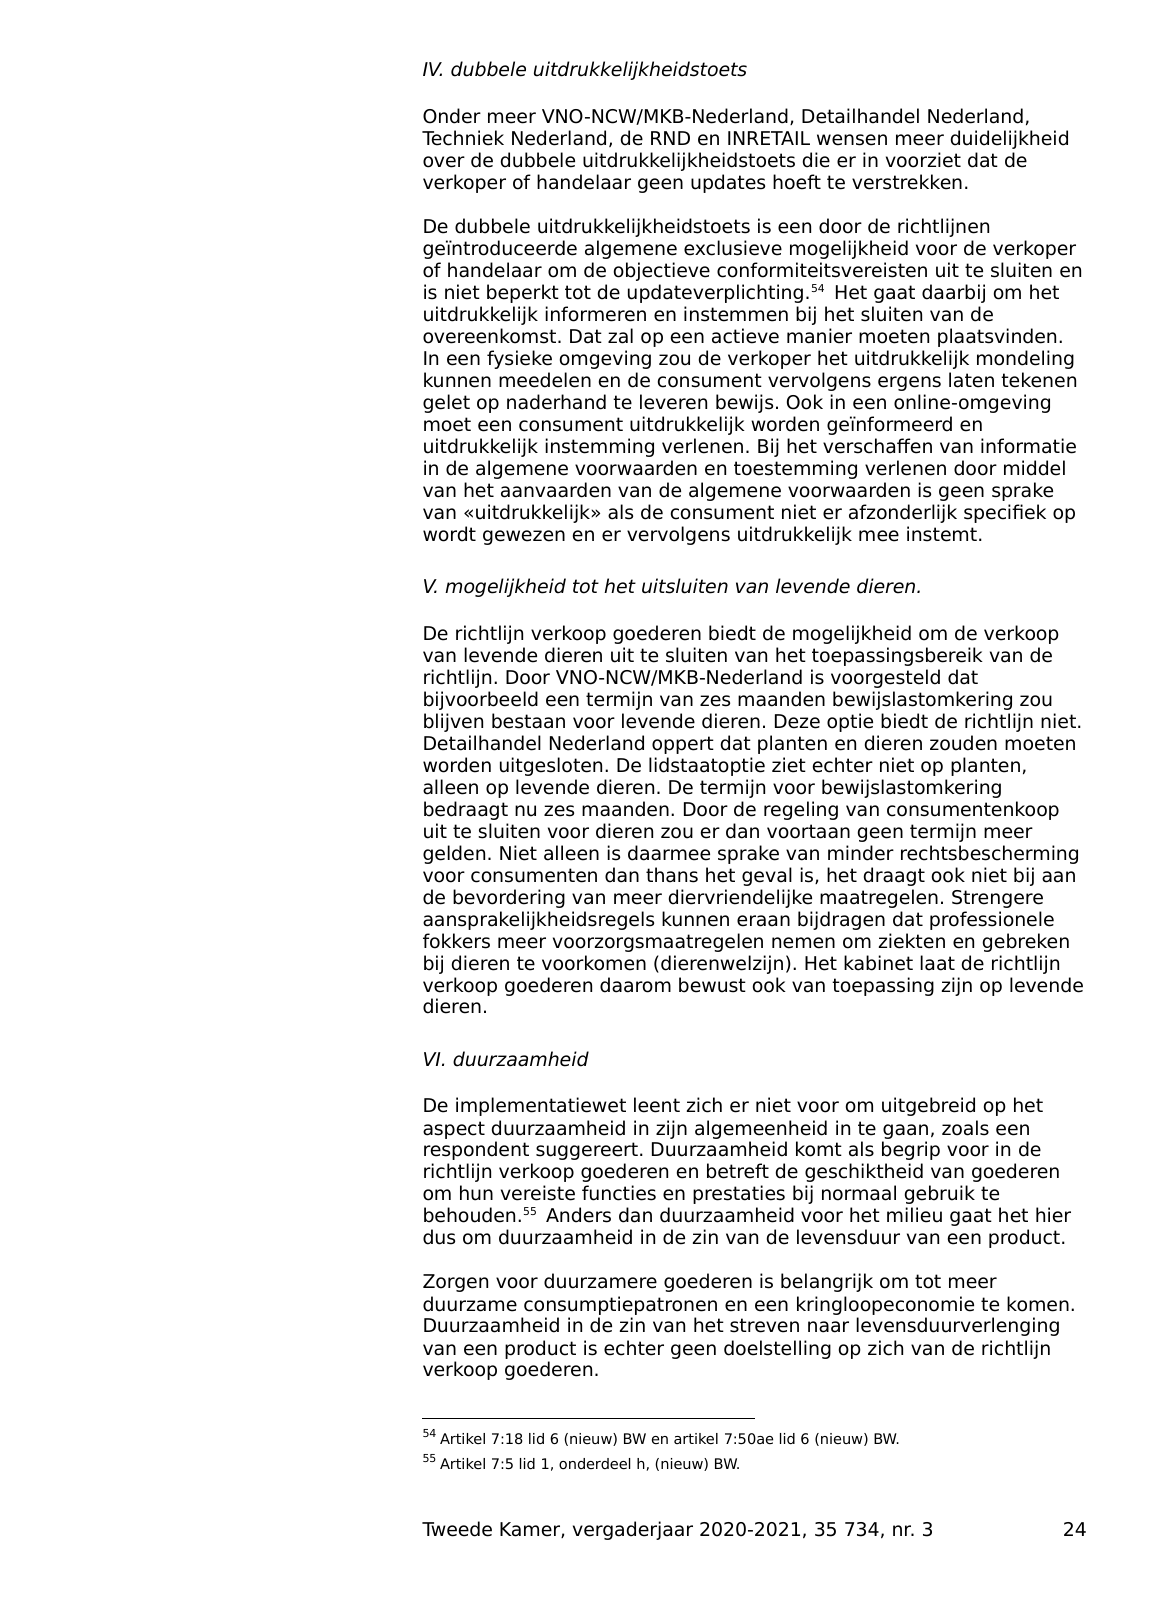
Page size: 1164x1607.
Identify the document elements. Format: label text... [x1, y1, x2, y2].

text Zorgen voor duurzamere goederen is belangrijk om tot meer duurzame consumptiepatronen en een kringloopeconomie te komen. Duurzaamheid in de zin van het streven naar levensduurverlenging van een product is echter geen doelstelling op zich van de richtlijn verkoop goederen. [422, 1271, 1087, 1381]
subtitle IV. dubbele uitdrukkelijkheidstoets [422, 59, 1087, 81]
text De implementatiewet leent zich er niet voor om uitgebreid op het aspect duurzaamheid in zijn algemeenheid in te gaan, zoals een respondent suggereert. Duurzaamheid komt als begrip voor in de richtlijn verkoop goederen en betreft de geschiktheid van goederen om hun vereiste functies en prestaties bij normaal gebruik te behouden. Anders dan duurzaamheid voor het milieu gaat het hier dus om duurzaamheid in de zin van de levensduur van een product. [422, 1095, 1087, 1249]
text De dubbele uitdrukkelijkheidstoets is een door de richtlijnen geïntroduceerde algemene exclusieve mogelijkheid voor de verkoper of handelaar om de objectieve conformiteitsvereisten uit te sluiten en is niet beperkt tot de updateverplichting. Het gaat daarbij om het uitdrukkelijk informeren en instemmen bij het sluiten van de overeenkomst. Dat zal op een actieve manier moeten plaatsvinden. In een fysieke omgeving zou de verkoper het uitdrukkelijk mondeling kunnen meedelen en de consument vervolgens ergens laten tekenen gelet op naderhand te leveren bewijs. Ook in een online-omgeving moet een consument uitdrukkelijk worden geïnformeerd en uitdrukkelijk instemming verlenen. Bij het verschaffen van informatie in de algemene voorwaarden en toestemming verlenen door middel van het aanvaarden van de algemene voorwaarden is geen sprake van «uitdrukkelijk» als de consument niet er afzonderlijk specifiek op wordt gewezen en er vervolgens uitdrukkelijk mee instemt. [422, 216, 1087, 546]
text De richtlijn verkoop goederen biedt de mogelijkheid om de verkoop van levende dieren uit te sluiten van het toepassingsbereik van de richtlijn. Door VNO-NCW/MKB-Nederland is voorgesteld dat bijvoorbeeld een termijn van zes maanden bewijslastomkering zou blijven bestaan voor levende dieren. Deze optie biedt de richtlijn niet. Detailhandel Nederland oppert dat planten en dieren zouden moeten worden uitgesloten. De lidstaatoptie ziet echter niet op planten, alleen op levende dieren. De termijn voor bewijslastomkering bedraagt nu zes maanden. Door de regeling van consumentenkoop uit te sluiten voor dieren zou er dan voortaan geen termijn meer gelden. Niet alleen is daarmee sprake van minder rechtsbescherming voor consumenten dan thans het geval is, het draagt ook niet bij aan de bevordering van meer diervriendelijke maatregelen. Strengere aansprakelijkheidsregels kunnen eraan bijdragen dat professionele fokkers meer voorzorgsmaatregelen nemen om ziekten en gebreken bij dieren te voorkomen (dierenwelzijn). Het kabinet laat de richtlijn verkoop goederen daarom bewust ook van toepassing zijn op levende dieren. [422, 623, 1087, 1018]
subtitle VI. duurzaamheid [422, 1048, 1087, 1070]
text Artikel 7:18 lid 6 (nieuw) BW en artikel 7:50ae lid 6 (nieuw) BW. [422, 1427, 1087, 1449]
text Artikel 7:5 lid 1, onderdeel h, (nieuw) BW. [422, 1452, 1087, 1474]
text Onder meer VNO-NCW/MKB-Nederland, Detailhandel Nederland, Techniek Nederland, de RND en INRETAIL wensen meer duidelijkheid over de dubbele uitdrukkelijkheidstoets die er in voorziet dat de verkoper of handelaar geen updates hoeft te verstrekken. [422, 106, 1087, 194]
subtitle V. mogelijkheid tot het uitsluiten van levende dieren. [422, 576, 1087, 598]
